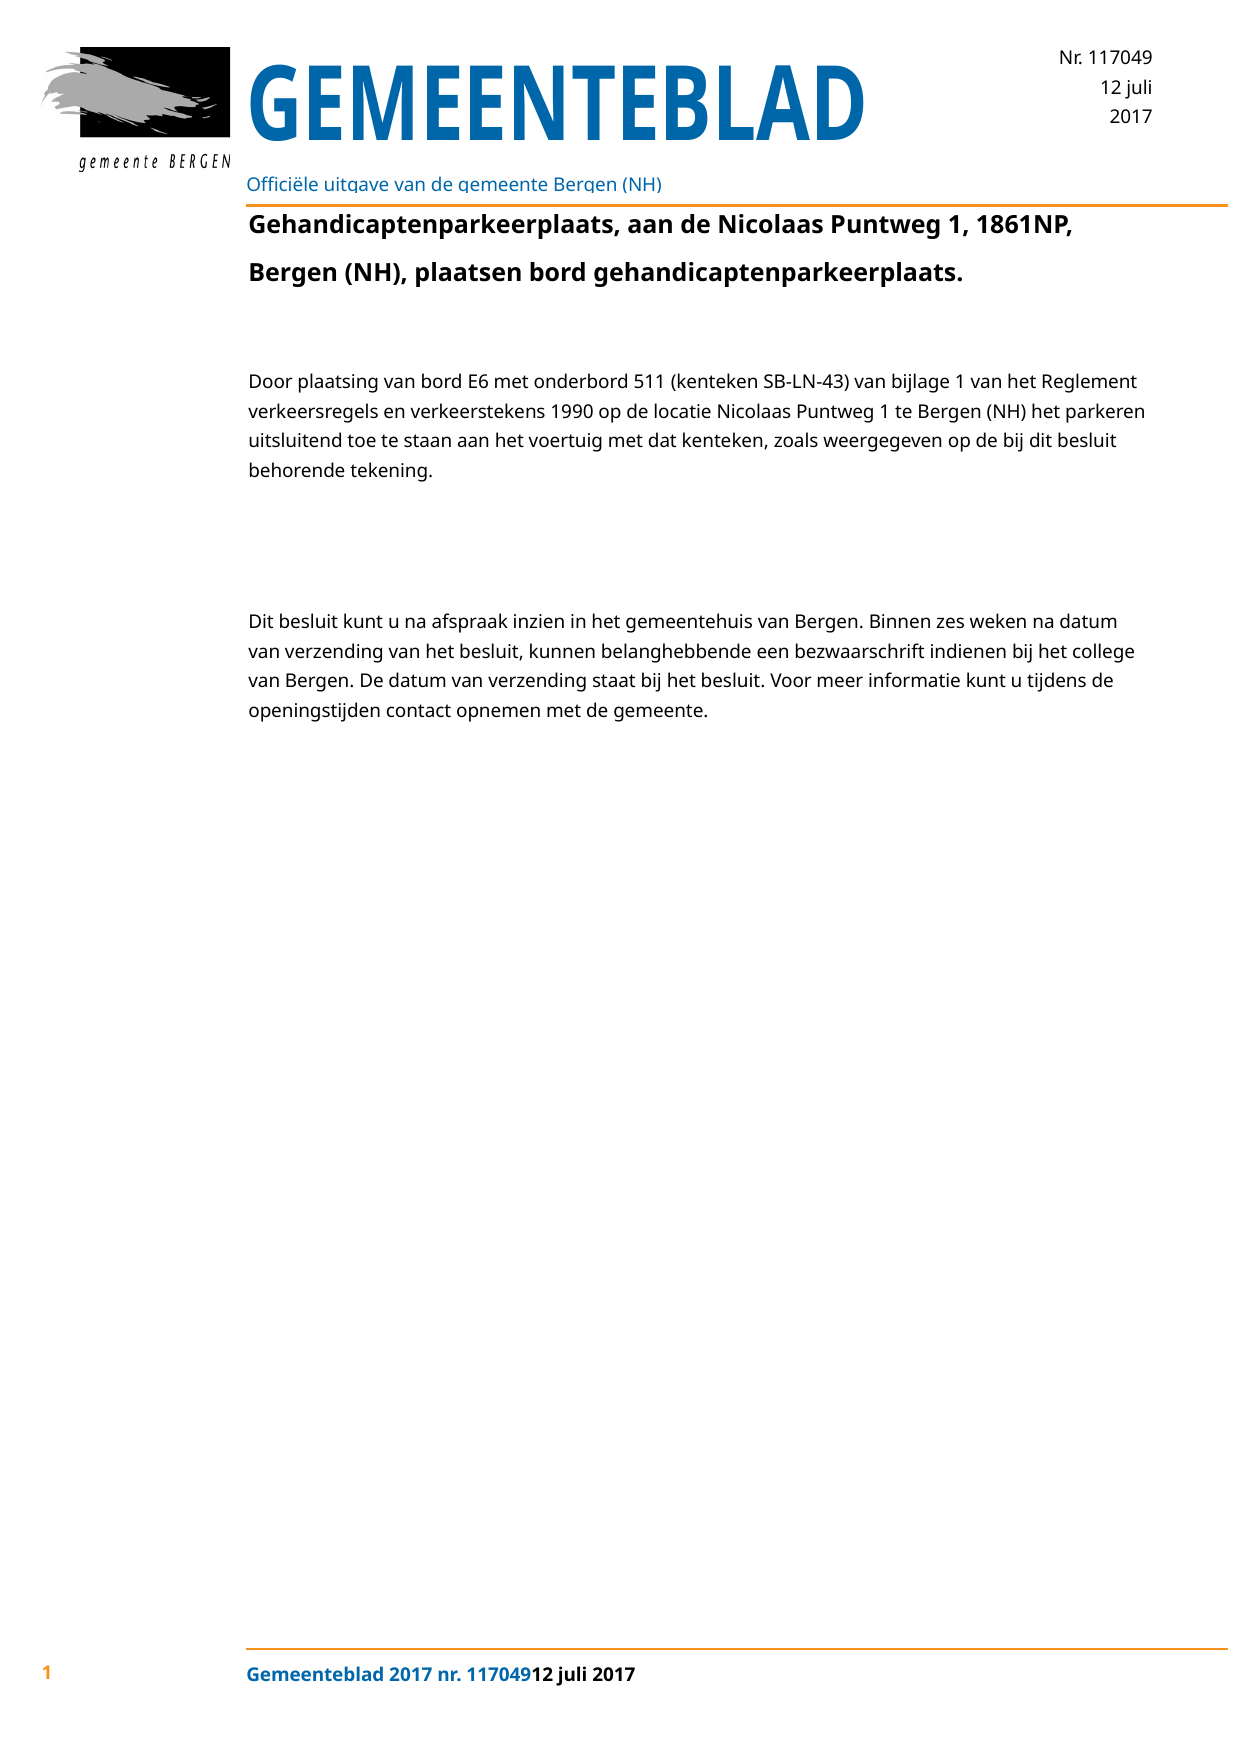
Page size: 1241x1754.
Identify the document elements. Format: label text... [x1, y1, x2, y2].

picture [41, 47, 231, 172]
text Gehandicaptenparkeerplaats, aan de Nicolaas Puntweg 1, 1861NP, Bergen (NH), plaatsen bord gehandicaptenparkeerplaats. [248, 207, 1152, 288]
text Door plaatsing van bord E6 met onderbord 511 (kenteken SB-LN-43) van bijlage 1 van het Reglement verkeersregels en verkeerstekens 1990 op de locatie Nicolaas Puntweg 1 te Bergen (NH) het parkeren uitsluitend toe te staan aan het voertuig met dat kenteken, zoals weergegeven op de bij dit besluit behorende tekening. [248, 368, 1152, 483]
text Dit besluit kunt u na afspraak inzien in het gemeentehuis van Bergen. Binnen zes weken na datum van verzending van het besluit, kunnen belanghebbende een bezwaarschrift indienen bij het college van Bergen. De datum van verzending staat bij het besluit. Voor meer informatie kunt u tijdens de openingstijden contact opnemen met de gemeente. [248, 608, 1152, 723]
